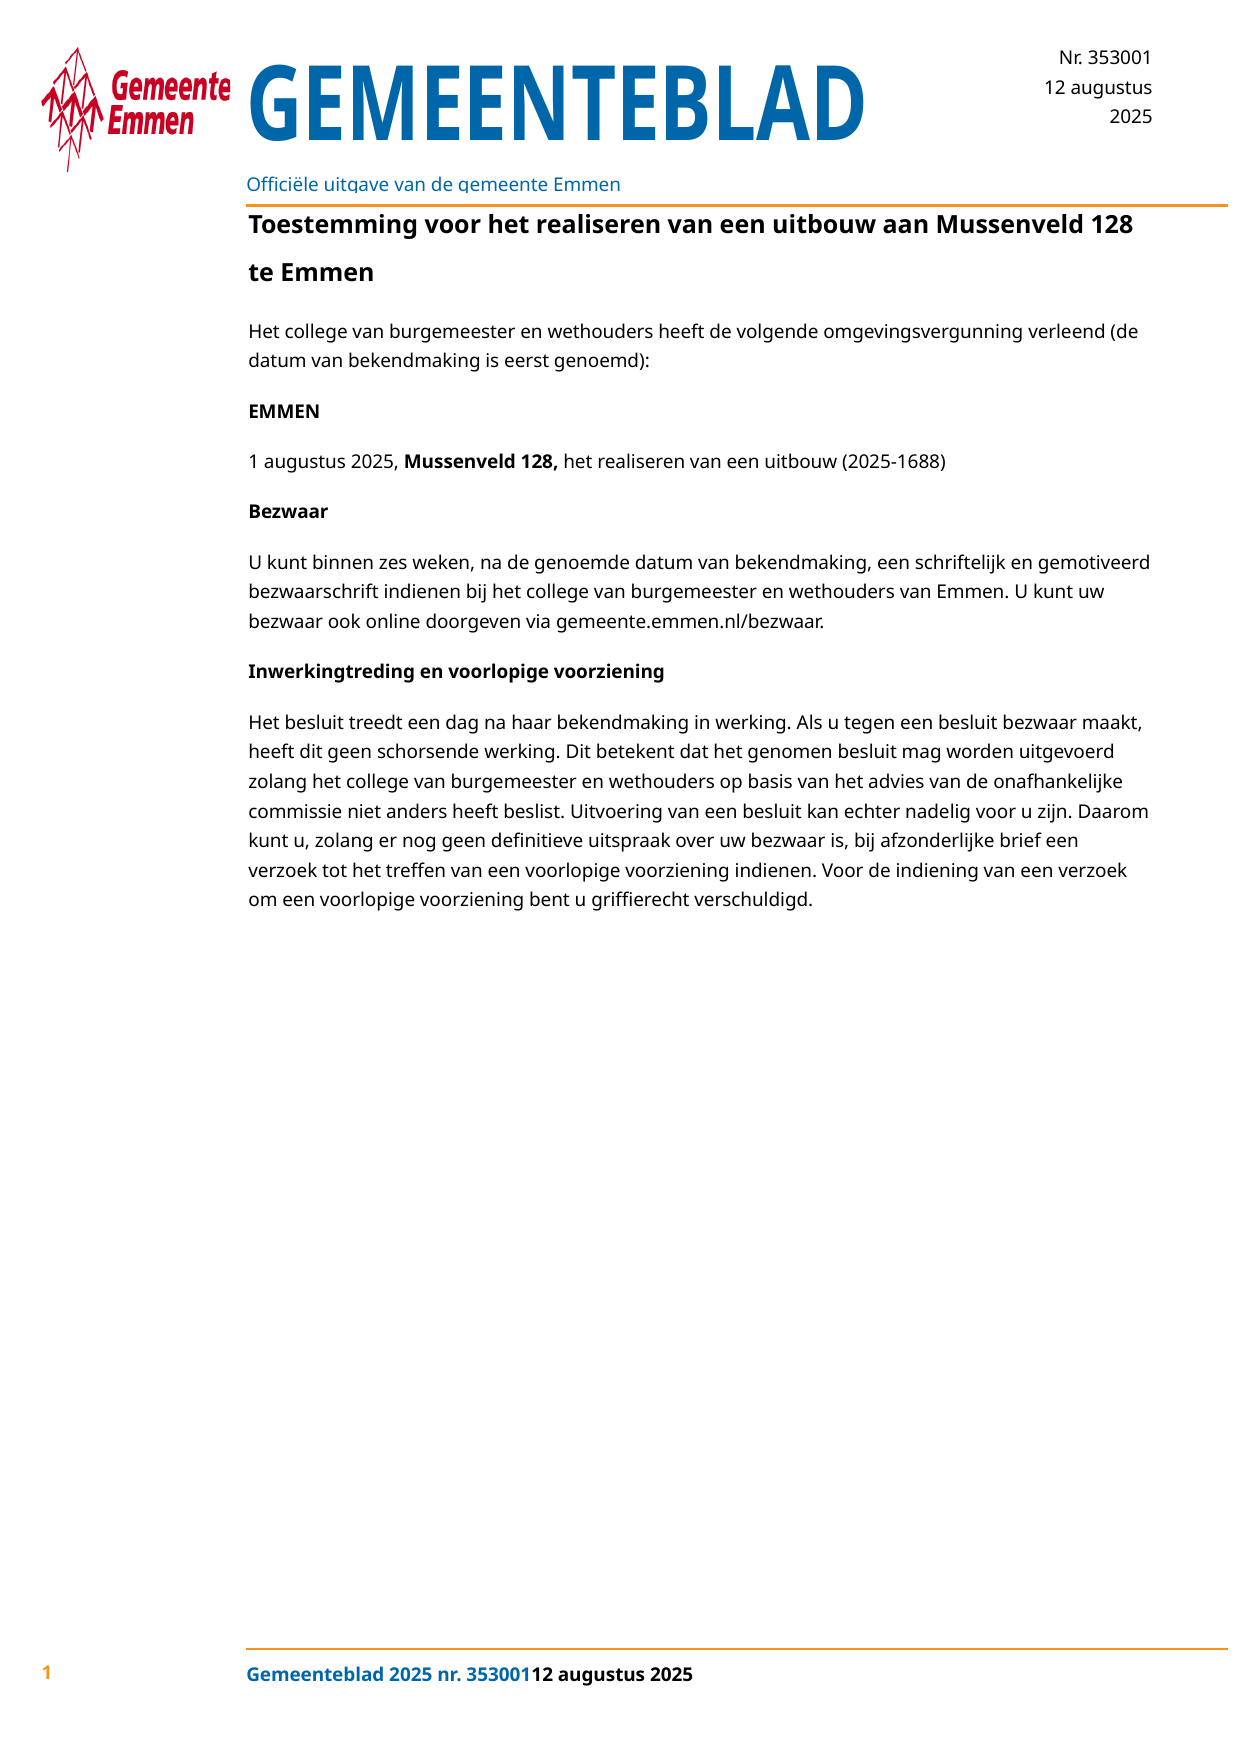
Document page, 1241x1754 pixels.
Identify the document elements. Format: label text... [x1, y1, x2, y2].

picture [41, 47, 231, 172]
text Het college van burgemeester en wethouders heeft de volgende omgevingsvergunning verleend (de datum van bekendmaking is eerst genoemd): [248, 318, 1152, 373]
text Inwerkingtreding en voorlopige voorziening [248, 659, 1152, 684]
text Toestemming voor het realiseren van een uitbouw aan Mussenveld 128 te Emmen [248, 207, 1152, 288]
text 1 augustus 2025, Mussenveld 128, het realiseren van een uitbouw (2025-1688) [248, 448, 1152, 474]
text U kunt binnen zes weken, na de genoemde datum van bekendmaking, een schriftelijk en gemotiveerd bezwaarschrift indienen bij het college van burgemeester en wethouders van Emmen. U kunt uw bezwaar ook online doorgeven via gemeente.emmen.nl/bezwaar. [248, 549, 1152, 634]
text Het besluit treedt een dag na haar bekendmaking in werking. Als u tegen een besluit bezwaar maakt, heeft dit geen schorsende werking. Dit betekent dat het genomen besluit mag worden uitgevoerd zolang het college van burgemeester en wethouders op basis van het advies van de onafhankelijke commissie niet anders heeft beslist. Uitvoering van een besluit kan echter nadelig voor u zijn. Daarom kunt u, zolang er nog geen definitieve uitspraak over uw bezwaar is, bij afzonderlijke brief een verzoek tot het treffen van een voorlopige voorziening indienen. Voor de indiening van een verzoek om een voorlopige voorziening bent u griffierecht verschuldigd. [248, 709, 1152, 912]
text EMMEN [248, 398, 1152, 424]
text Bezwaar [248, 499, 1152, 524]
